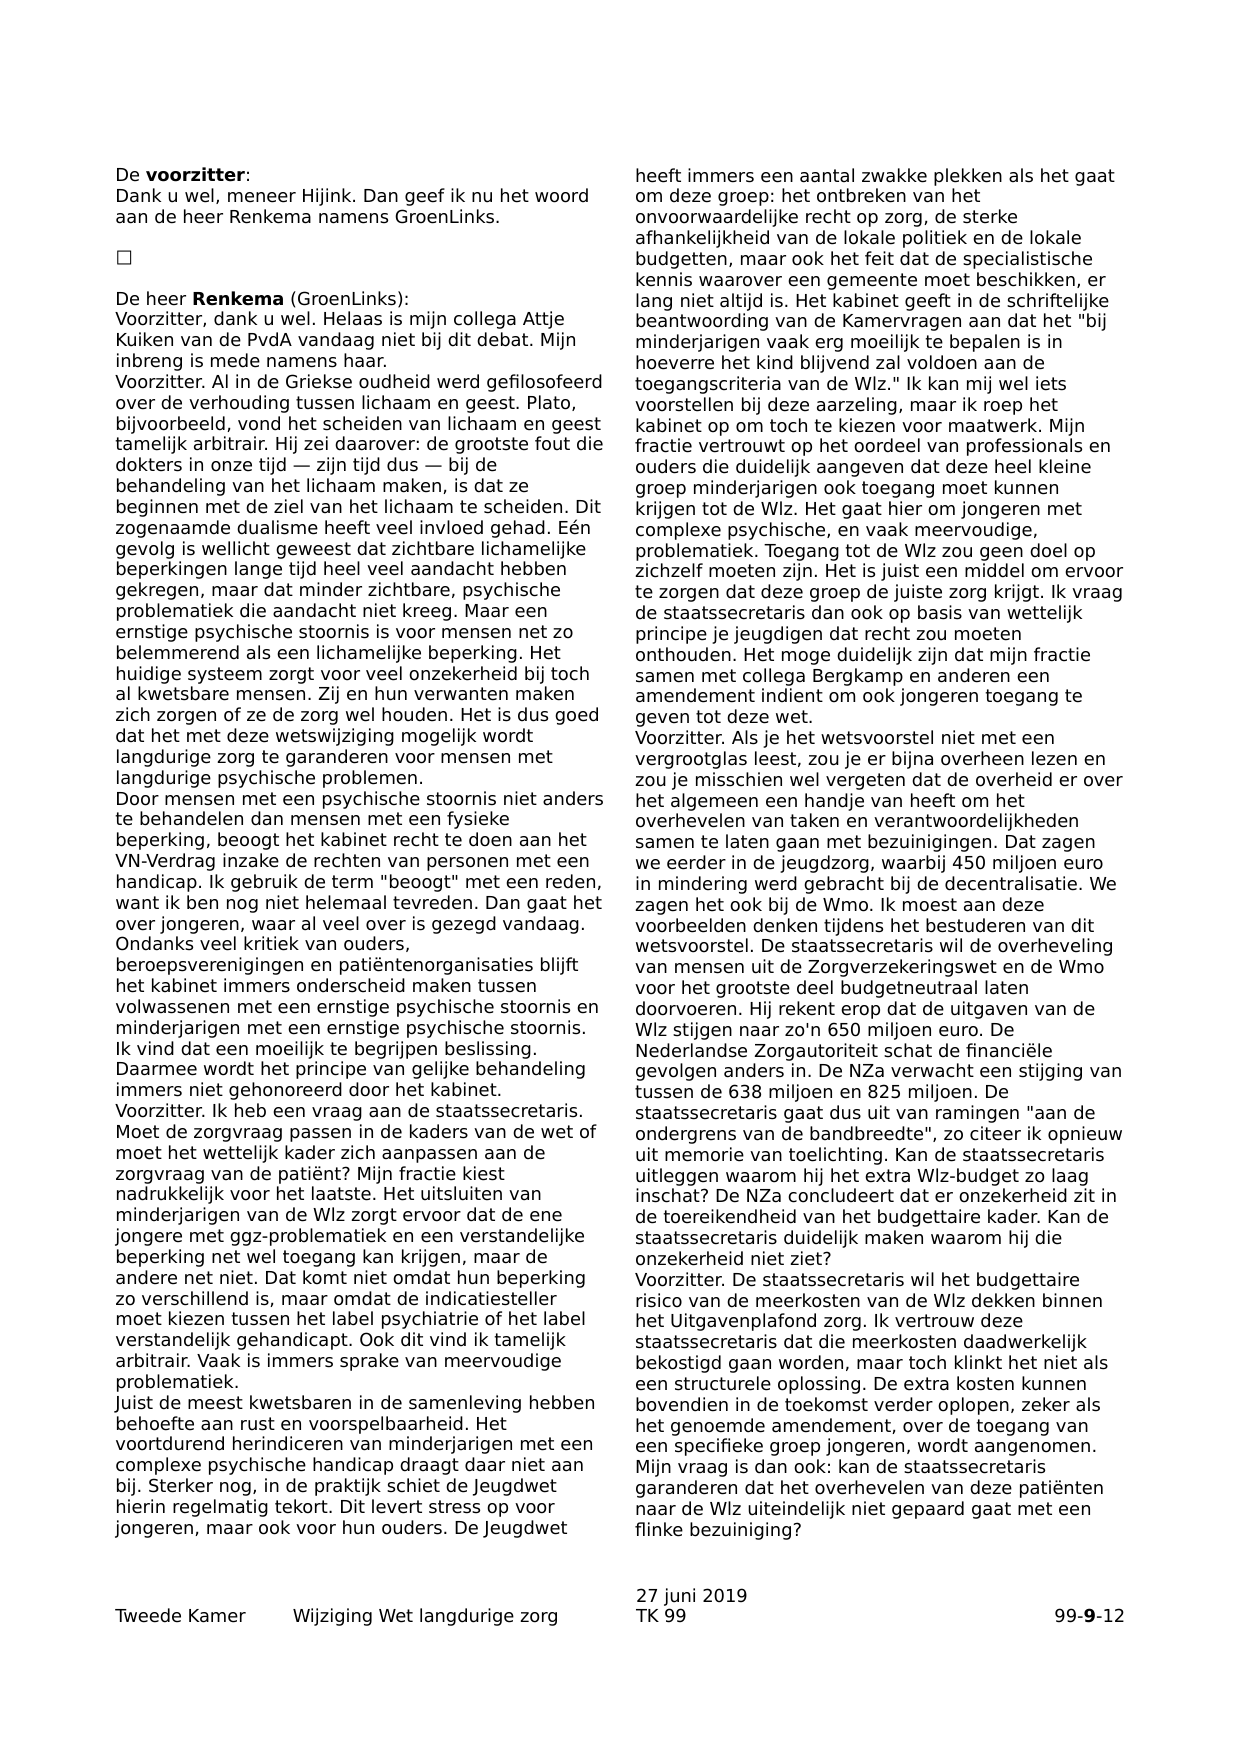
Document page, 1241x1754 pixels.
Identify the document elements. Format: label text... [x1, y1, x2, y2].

text Voorzitter. Als je het wetsvoorstel niet met een vergrootglas leest, zou je er bijna overheen lezen en zou je misschien wel vergeten dat de overheid er over het algemeen een handje van heeft om het overhevelen van taken en verantwoordelijkheden samen te laten gaan met bezuinigingen. Dat zagen we eerder in de jeugdzorg, waarbij 450 miljoen euro in mindering werd gebracht bij de decentralisatie. We zagen het ook bij de Wmo. Ik moest aan deze voorbeelden denken tijdens het bestuderen van dit wetsvoorstel. De staatssecretaris wil de overheveling van mensen uit de Zorgverzekeringswet en de Wmo voor het grootste deel budgetneutraal laten doorvoeren. Hij rekent erop dat de uitgaven van de Wlz stijgen naar zo'n 650 miljoen euro. De Nederlandse Zorgautoriteit schat de financiële gevolgen anders in. De NZa verwacht een stijging van tussen de 638 miljoen en 825 miljoen. De staatssecretaris gaat dus uit van ramingen "aan de ondergrens van de bandbreedte", zo citeer ik opnieuw uit memorie van toelichting. Kan de staatssecretaris uitleggen waarom hij het extra Wlz-budget zo laag inschat? De NZa concludeert dat er onzekerheid zit in de toereikendheid van het budgettaire kader. Kan de staatssecretaris duidelijk maken waarom hij die onzekerheid niet ziet? [635, 728, 1125, 1269]
text Door mensen met een psychische stoornis niet anders te behandelen dan mensen met een fysieke beperking, beoogt het kabinet recht te doen aan het VN-Verdrag inzake de rechten van personen met een handicap. Ik gebruik de term "beoogt" met een reden, want ik ben nog niet helemaal tevreden. Dan gaat het over jongeren, waar al veel over is gezegd vandaag. Ondanks veel kritiek van ouders, beroepsverenigingen en patiëntenorganisaties blijft het kabinet immers onderscheid maken tussen volwassenen met een ernstige psychische stoornis en minderjarigen met een ernstige psychische stoornis. Ik vind dat een moeilijk te begrijpen beslissing. Daarmee wordt het principe van gelijke behandeling immers niet gehonoreerd door het kabinet. [115, 788, 605, 1101]
text Voorzitter. Ik heb een vraag aan de staatssecretaris. Moet de zorgvraag passen in de kaders van de wet of moet het wettelijk kader zich aanpassen aan de zorgvraag van de patiënt? Mijn fractie kiest nadrukkelijk voor het laatste. Het uitsluiten van minderjarigen van de Wlz zorgt ervoor dat de ene jongere met ggz-problematiek en een verstandelijke beperking net wel toegang kan krijgen, maar de andere net niet. Dat komt niet omdat hun beperking zo verschillend is, maar omdat de indicatiesteller moet kiezen tussen het label psychiatrie of het label verstandelijk gehandicapt. Ook dit vind ik tamelijk arbitrair. Vaak is immers sprake van meervoudige problematiek. [115, 1101, 605, 1392]
text Voorzitter, dank u wel. Helaas is mijn collega Attje Kuiken van de PvdA vandaag niet bij dit debat. Mijn inbreng is mede namens haar. [115, 309, 605, 372]
text De voorzitter: [115, 165, 605, 186]
text ⬜ [115, 248, 605, 268]
text Voorzitter. De staatssecretaris wil het budgettaire risico van de meerkosten van de Wlz dekken binnen het Uitgavenplafond zorg. Ik vertrouw deze staatssecretaris dat die meerkosten daadwerkelijk bekostigd gaan worden, maar toch klinkt het niet als een structurele oplossing. De extra kosten kunnen bovendien in de toekomst verder oplopen, zeker als het genoemde amendement, over de toegang van een specifieke groep jongeren, wordt aangenomen. Mijn vraag is dan ook: kan de staatssecretaris garanderen dat het overhevelen van deze patiënten naar de Wlz uiteindelijk niet gepaard gaat met een flinke bezuiniging? [635, 1269, 1125, 1540]
text De heer Renkema (GroenLinks): [115, 288, 605, 309]
text Juist de meest kwetsbaren in de samenleving hebben behoefte aan rust en voorspelbaarheid. Het voortdurend herindiceren van minderjarigen met een complexe psychische handicap draagt daar niet aan bij. Sterker nog, in de praktijk schiet de Jeugdwet hierin regelmatig tekort. Dit levert stress op voor jongeren, maar ook voor hun ouders. De Jeugdwet [115, 1392, 605, 1538]
text Dank u wel, meneer Hijink. Dan geef ik nu het woord aan de heer Renkema namens GroenLinks. [115, 186, 605, 228]
text Voorzitter. Al in de Griekse oudheid werd gefilosofeerd over de verhouding tussen lichaam en geest. Plato, bijvoorbeeld, vond het scheiden van lichaam en geest tamelijk arbitrair. Hij zei daarover: de grootste fout die dokters in onze tijd — zijn tijd dus — bij de behandeling van het lichaam maken, is dat ze beginnen met de ziel van het lichaam te scheiden. Dit zogenaamde dualisme heeft veel invloed gehad. Eén gevolg is wellicht geweest dat zichtbare lichamelijke beperkingen lange tijd heel veel aandacht hebben gekregen, maar dat minder zichtbare, psychische problematiek die aandacht niet kreeg. Maar een ernstige psychische stoornis is voor mensen net zo belemmerend als een lichamelijke beperking. Het huidige systeem zorgt voor veel onzekerheid bij toch al kwetsbare mensen. Zij en hun verwanten maken zich zorgen of ze de zorg wel houden. Het is dus goed dat het met deze wetswijziging mogelijk wordt langdurige zorg te garanderen voor mensen met langdurige psychische problemen. [115, 372, 605, 788]
text heeft immers een aantal zwakke plekken als het gaat om deze groep: het ontbreken van het onvoorwaardelijke recht op zorg, de sterke afhankelijkheid van de lokale politiek en de lokale budgetten, maar ook het feit dat de specialistische kennis waarover een gemeente moet beschikken, er lang niet altijd is. Het kabinet geeft in de schriftelijke beantwoording van de Kamervragen aan dat het "bij minderjarigen vaak erg moeilijk te bepalen is in hoeverre het kind blijvend zal voldoen aan de toegangscriteria van de Wlz." Ik kan mij wel iets voorstellen bij deze aarzeling, maar ik roep het kabinet op om toch te kiezen voor maatwerk. Mijn fractie vertrouwt op het oordeel van professionals en ouders die duidelijk aangeven dat deze heel kleine groep minderjarigen ook toegang moet kunnen krijgen tot de Wlz. Het gaat hier om jongeren met complexe psychische, en vaak meervoudige, problematiek. Toegang tot de Wlz zou geen doel op zichzelf moeten zijn. Het is juist een middel om ervoor te zorgen dat deze groep de juiste zorg krijgt. Ik vraag de staatssecretaris dan ook op basis van wettelijk principe je jeugdigen dat recht zou moeten onthouden. Het moge duidelijk zijn dat mijn fractie samen met collega Bergkamp en anderen een amendement indient om ook jongeren toegang te geven tot deze wet. [635, 165, 1125, 728]
